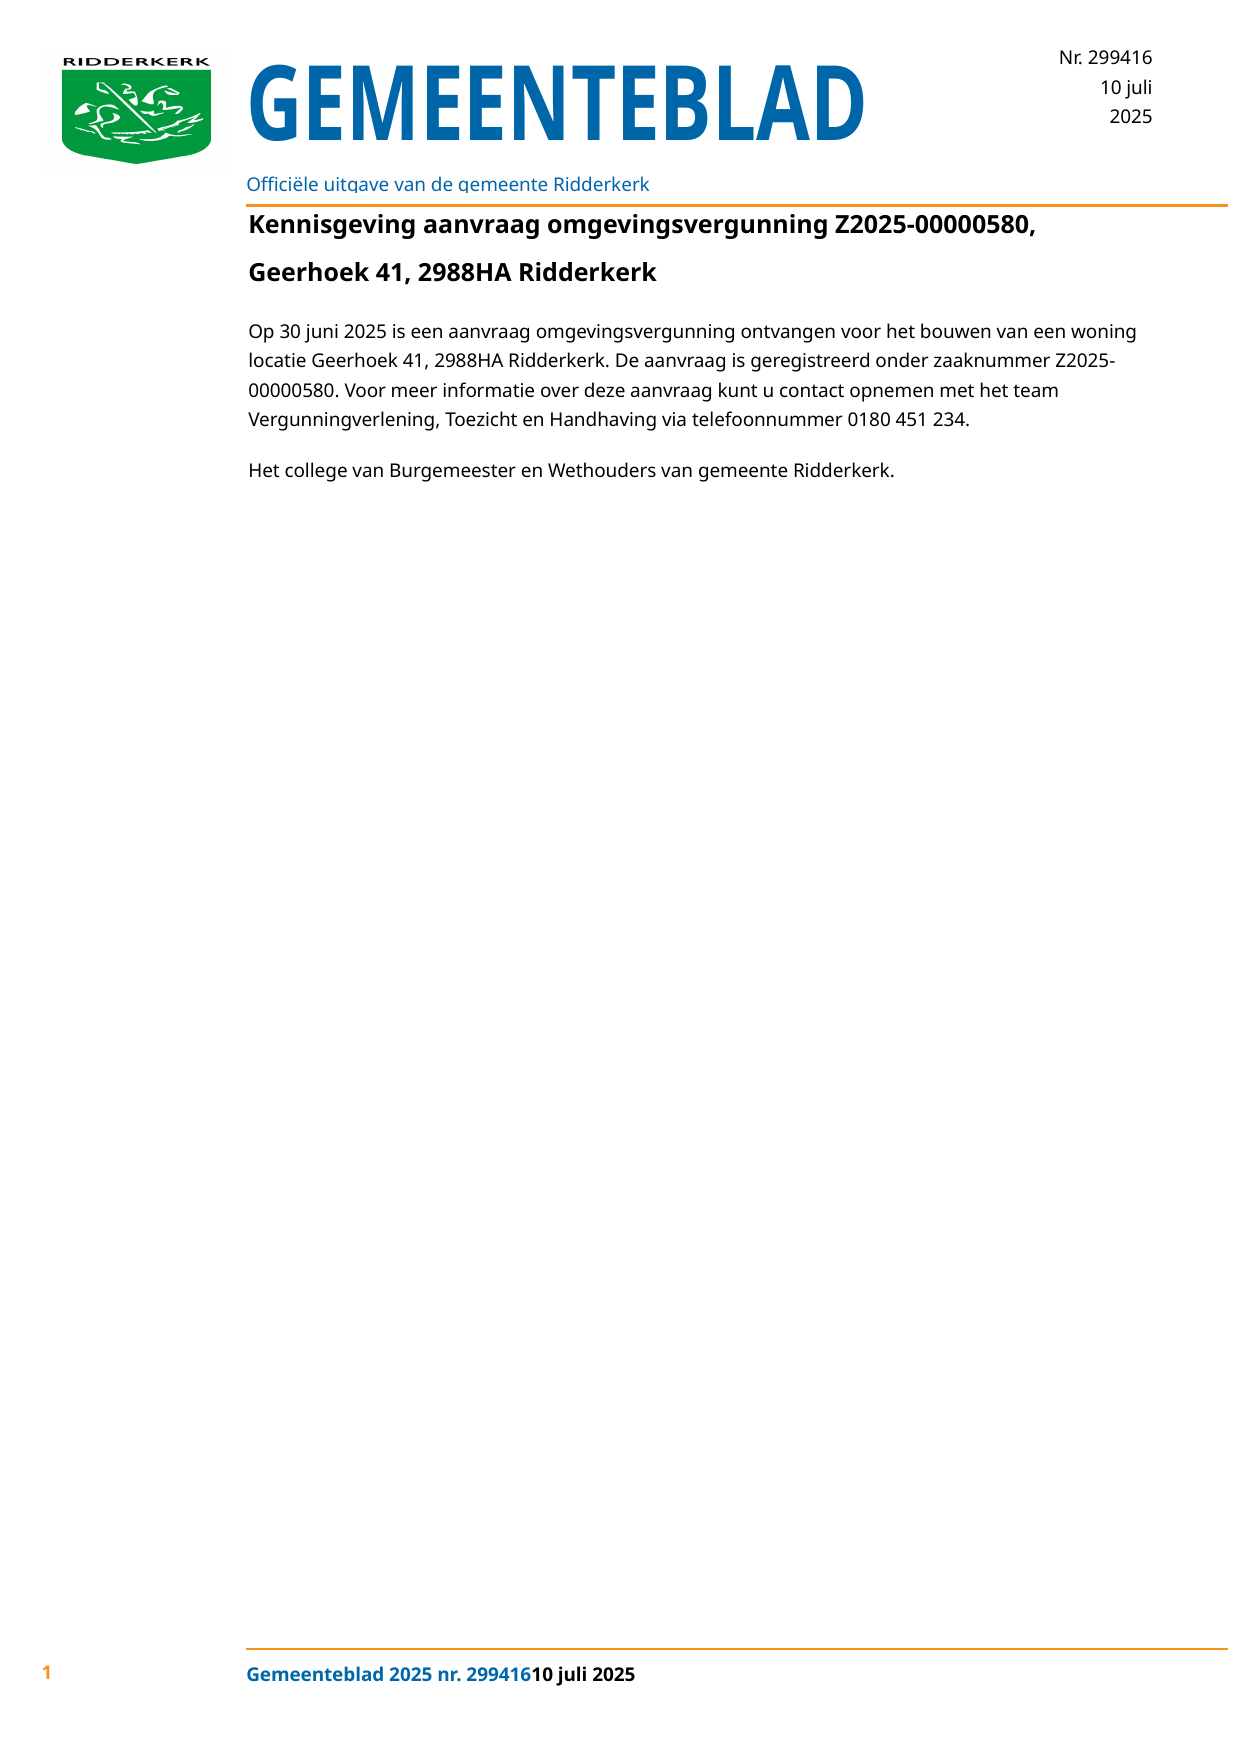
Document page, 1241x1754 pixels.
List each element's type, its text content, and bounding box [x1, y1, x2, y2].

text Het college van Burgemeester en Wethouders van gemeente Ridderkerk. [248, 457, 1152, 483]
text Op 30 juni 2025 is een aanvraag omgevingsvergunning ontvangen voor het bouwen van een woning locatie Geerhoek 41, 2988HA Ridderkerk. De aanvraag is geregistreerd onder zaaknummer Z2025-00000580. Voor meer informatie over deze aanvraag kunt u contact opnemen met het team Vergunningverlening, Toezicht en Handhaving via telefoonnummer 0180 451 234. [248, 318, 1152, 432]
text Kennisgeving aanvraag omgevingsvergunning Z2025-00000580, Geerhoek 41, 2988HA Ridderkerk [248, 207, 1152, 288]
picture [41, 47, 231, 172]
